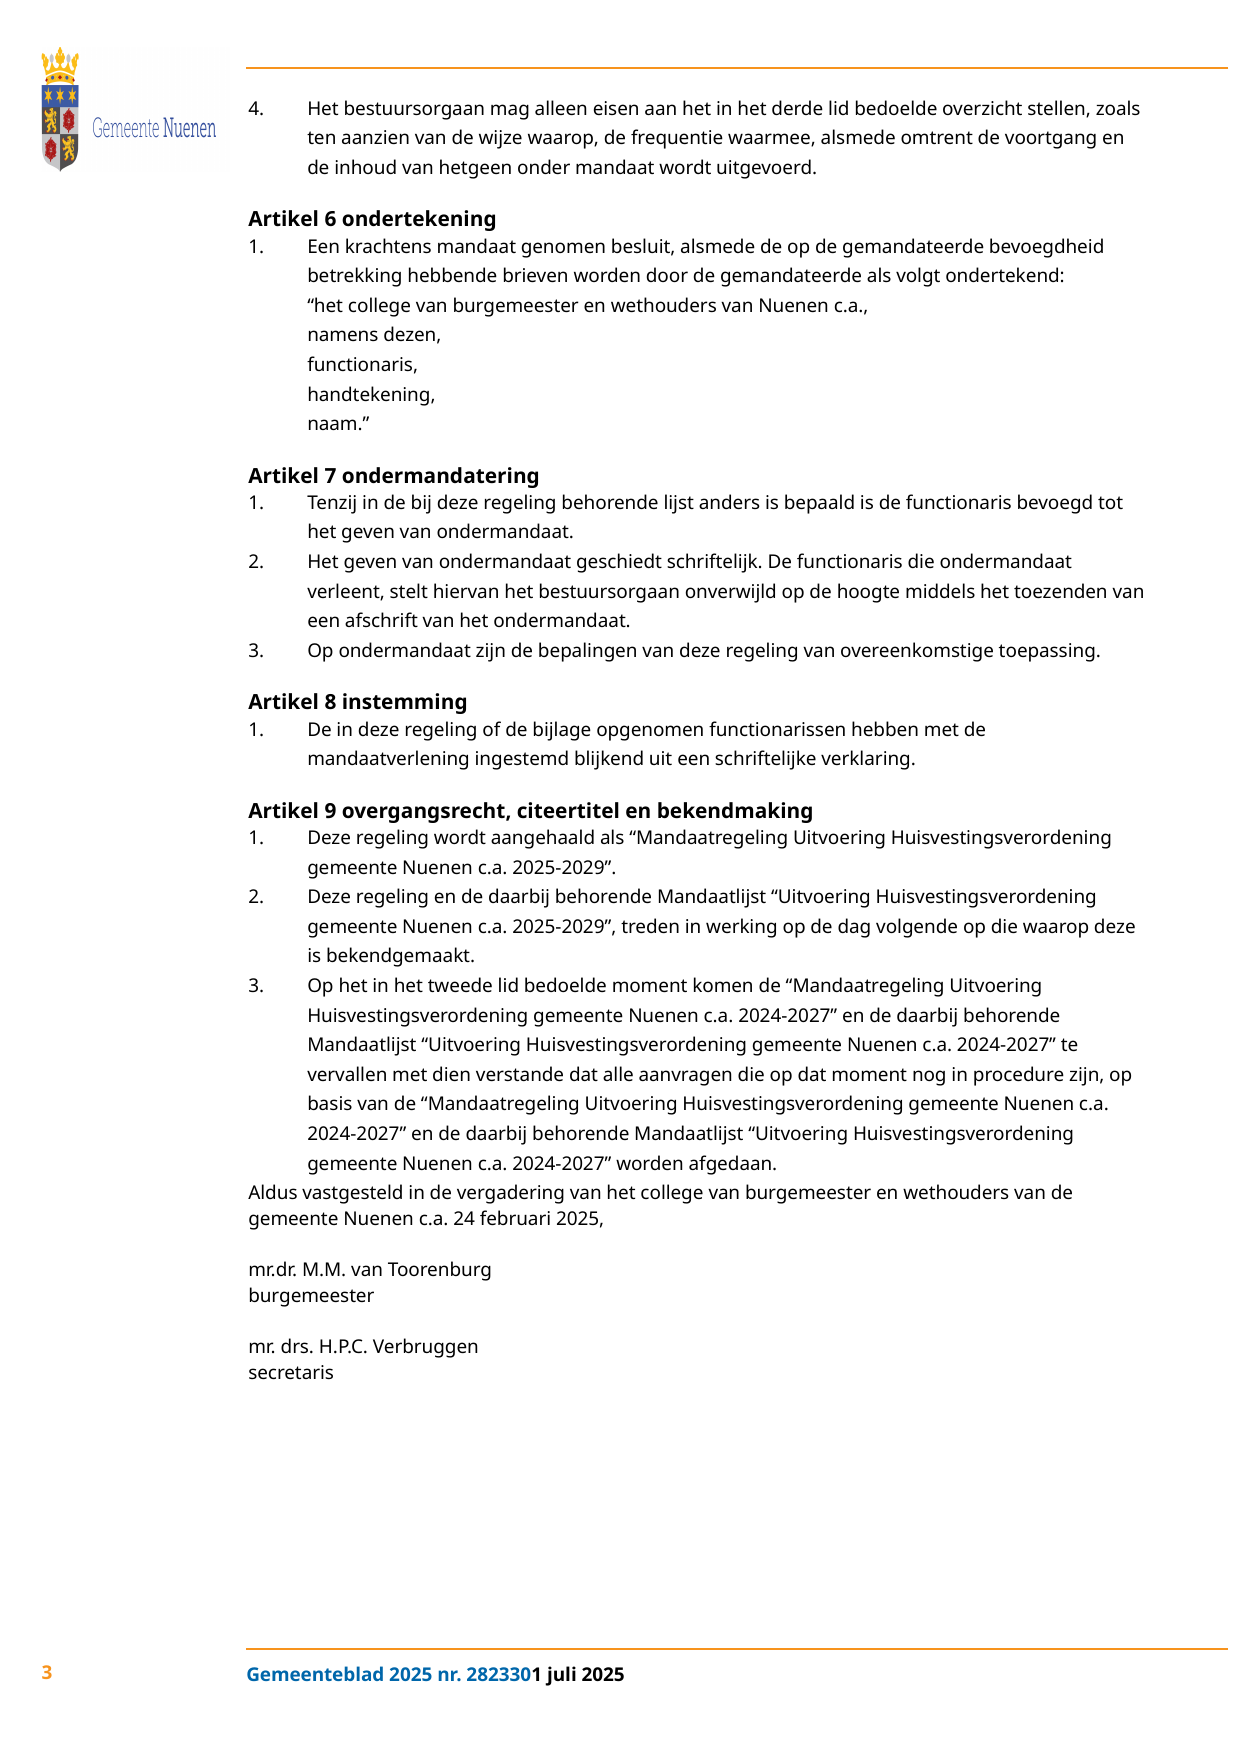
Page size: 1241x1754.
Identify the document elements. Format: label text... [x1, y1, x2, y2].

text Artikel 8 instemming [248, 687, 1152, 716]
text Aldus vastgesteld in de vergadering van het college van burgemeester en wethouders van de gemeente Nuenen c.a. 24 februari 2025, [248, 1179, 1152, 1231]
list Het geven van ondermandaat geschiedt schriftelijk. De functionaris die ondermandaat verleent, stelt hiervan het bestuursorgaan onverwijld op de hoogte middels het toezenden van een afschrift van het ondermandaat. [248, 548, 1152, 633]
list Het bestuursorgaan mag alleen eisen aan het in het derde lid bedoelde overzicht stellen, zoals ten aanzien van de wijze waarop, de frequentie waarmee, alsmede omtrent de voortgang en de inhoud van hetgeen onder mandaat wordt uitgevoerd. [248, 95, 1152, 180]
list functionaris, [248, 351, 1152, 377]
list Deze regeling en de daarbij behorende Mandaatlijst “Uitvoering Huisvestingsverordening gemeente Nuenen c.a. 2025-2029”, treden in werking op de dag volgende op die waarop deze is bekendgemaakt. [248, 883, 1152, 968]
text secretaris [248, 1359, 1152, 1385]
list “het college van burgemeester en wethouders van Nuenen c.a., [248, 292, 1152, 318]
text Artikel 6 ondertekening [248, 204, 1152, 233]
list Deze regeling wordt aangehaald als “Mandaatregeling Uitvoering Huisvestingsverordening gemeente Nuenen c.a. 2025-2029”. [248, 824, 1152, 880]
list namens dezen, [248, 322, 1152, 347]
list Op ondermandaat zijn de bepalingen van deze regeling van overeenkomstige toepassing. [248, 637, 1152, 663]
list De in deze regeling of de bijlage opgenomen functionarissen hebben met de mandaatverlening ingestemd blijkend uit een schriftelijke verklaring. [248, 716, 1152, 771]
list handtekening, [248, 381, 1152, 406]
text mr. drs. H.P.C. Verbruggen [248, 1334, 1152, 1359]
picture [41, 47, 231, 172]
list Op het in het tweede lid bedoelde moment komen de “Mandaatregeling Uitvoering Huisvestingsverordening gemeente Nuenen c.a. 2024-2027” en de daarbij behorende Mandaatlijst “Uitvoering Huisvestingsverordening gemeente Nuenen c.a. 2024-2027” te vervallen met dien verstande dat alle aanvragen die op dat moment nog in procedure zijn, op basis van de “Mandaatregeling Uitvoering Huisvestingsverordening gemeente Nuenen c.a. 2024-2027” en de daarbij behorende Mandaatlijst “Uitvoering Huisvestingsverordening gemeente Nuenen c.a. 2024-2027” worden afgedaan. [248, 972, 1152, 1176]
list Tenzij in de bij deze regeling behorende lijst anders is bepaald is de functionaris bevoegd tot het geven van ondermandaat. [248, 489, 1152, 544]
list naam.” [248, 410, 1152, 436]
text mr.dr. M.M. van Toorenburg [248, 1257, 1152, 1282]
text Artikel 7 ondermandatering [248, 461, 1152, 489]
text burgemeester [248, 1282, 1152, 1308]
text Artikel 9 overgangsrecht, citeertitel en bekendmaking [248, 796, 1152, 824]
list Een krachtens mandaat genomen besluit, alsmede de op de gemandateerde bevoegdheid betrekking hebbende brieven worden door de gemandateerde als volgt ondertekend: [248, 233, 1152, 288]
